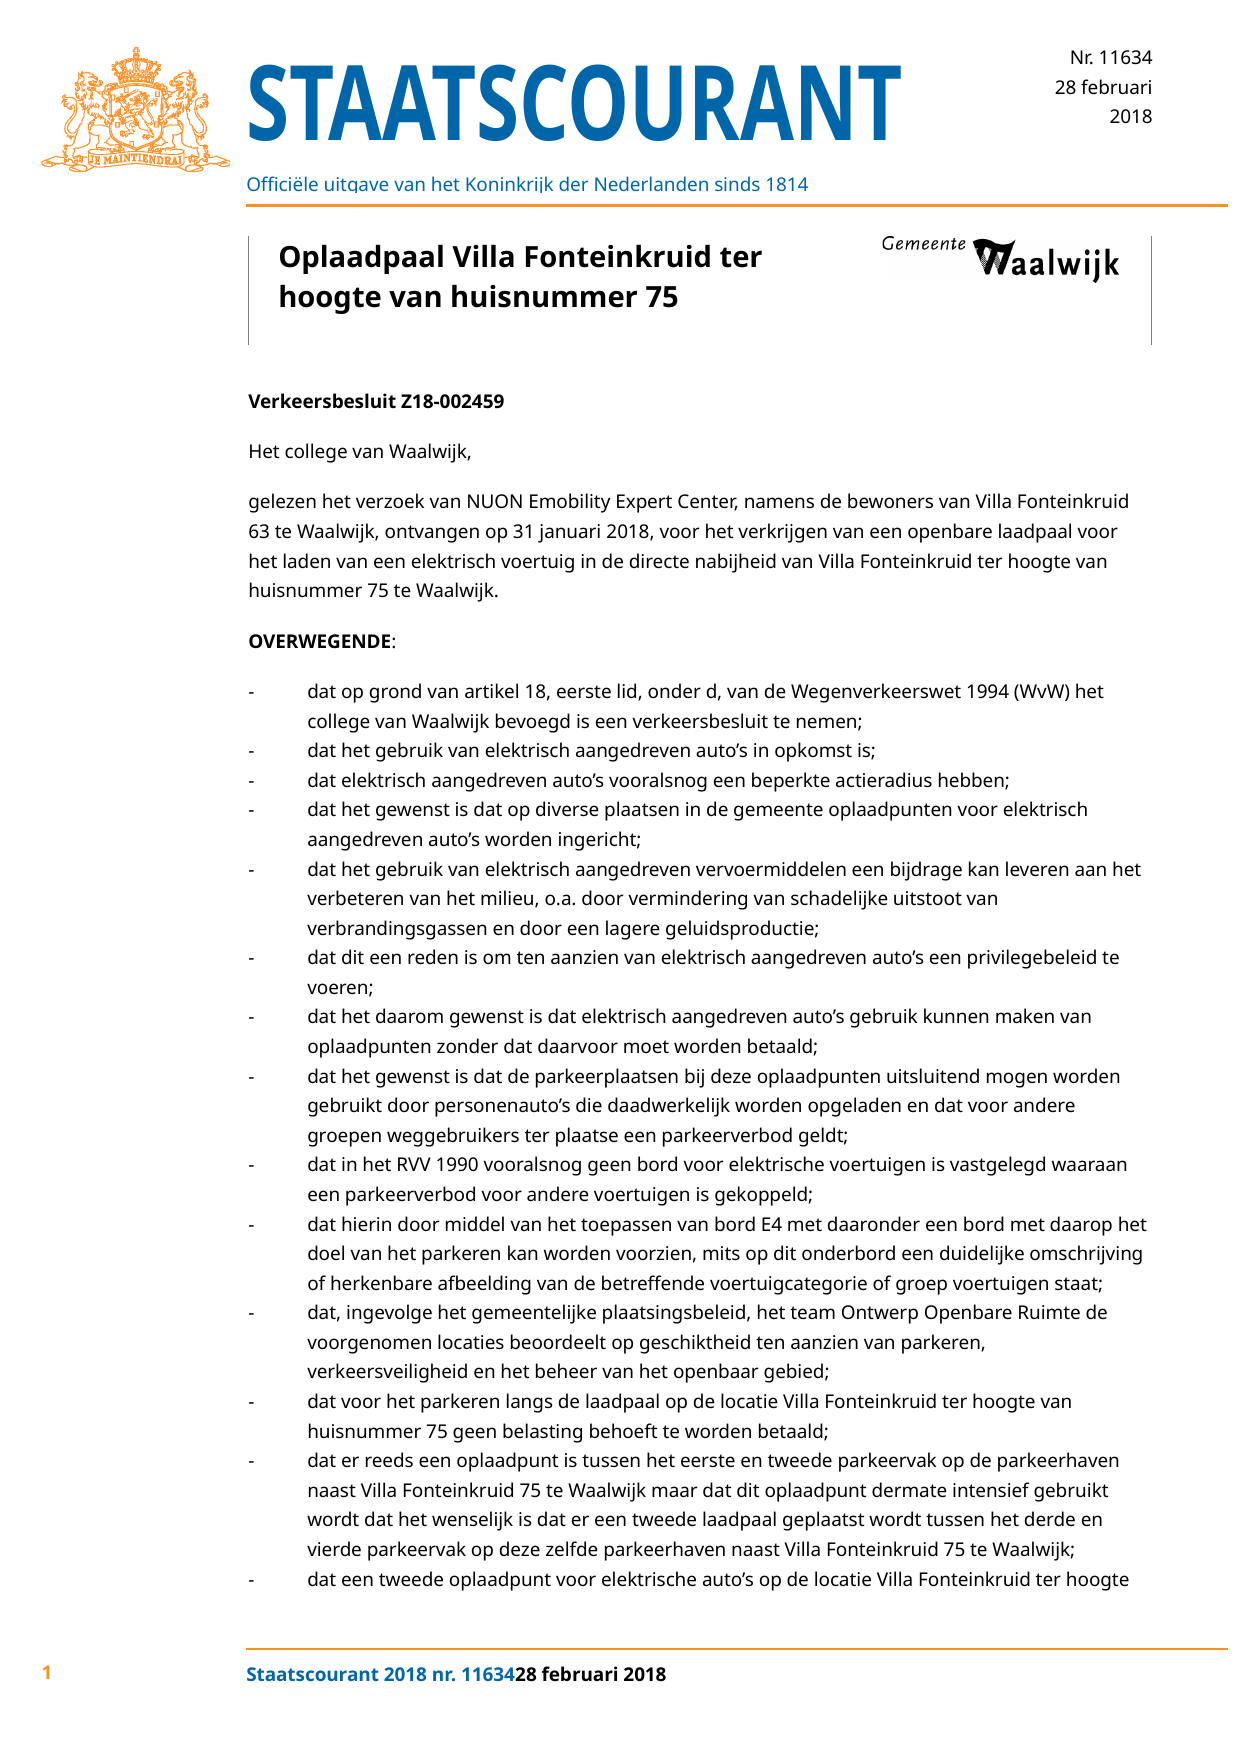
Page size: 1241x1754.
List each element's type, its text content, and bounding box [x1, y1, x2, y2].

text Verkeersbesluit Z18-002459 [248, 388, 1152, 414]
list dat dit een reden is om ten aanzien van elektrisch aangedreven auto’s een privilegebeleid te voeren; [248, 944, 1152, 1000]
list dat elektrisch aangedreven auto’s vooralsnog een beperkte actieradius hebben; [248, 767, 1152, 793]
list dat voor het parkeren langs de laadpaal op de locatie Villa Fonteinkruid ter hoogte van huisnummer 75 geen belasting behoeft te worden betaald; [248, 1388, 1152, 1444]
list dat er reeds een oplaadpunt is tussen het eerste en tweede parkeervak op de parkeerhaven naast Villa Fonteinkruid 75 te Waalwijk maar dat dit oplaadpunt dermate intensief gebruikt wordt dat het wenselijk is dat er een tweede laadpaal geplaatst wordt tussen het derde en vierde parkeervak op deze zelfde parkeerhaven naast Villa Fonteinkruid 75 te Waalwijk; [248, 1447, 1152, 1562]
list dat op grond van artikel 18, eerste lid, onder d, van de Wegenverkeerswet 1994 (WvW) het college van Waalwijk bevoegd is een verkeersbesluit te nemen; [248, 678, 1152, 734]
picture [882, 236, 1119, 283]
list dat het gewenst is dat op diverse plaatsen in de gemeente oplaadpunten voor elektrisch aangedreven auto’s worden ingericht; [248, 797, 1152, 852]
text Het college van Waalwijk, [248, 438, 1152, 464]
list dat het daarom gewenst is dat elektrisch aangedreven auto’s gebruik kunnen maken van oplaadpunten zonder dat daarvoor moet worden betaald; [248, 1004, 1152, 1059]
list dat hierin door middel van het toepassen van bord E4 met daaronder een bord met daarop het doel van het parkeren kan worden voorzien, mits op dit onderbord een duidelijke omschrijving of herkenbare afbeelding van de betreffende voertuigcategorie of groep voertuigen staat; [248, 1211, 1152, 1296]
list dat, ingevolge het gemeentelijke plaatsingsbeleid, het team Ontwerp Openbare Ruimte de voorgenomen locaties beoordeelt op geschiktheid ten aanzien van parkeren, verkeersveiligheid en het beheer van het openbaar gebied; [248, 1299, 1152, 1384]
list dat het gebruik van elektrisch aangedreven auto’s in opkomst is; [248, 737, 1152, 763]
table_header [850, 236, 1151, 345]
list dat in het RVV 1990 vooralsnog geen bord voor elektrische voertuigen is vastgelegd waaraan een parkeerverbod voor andere voertuigen is gekoppeld; [248, 1152, 1152, 1207]
list dat een tweede oplaadpunt voor elektrische auto’s op de locatie Villa Fonteinkruid ter hoogte [248, 1566, 1152, 1592]
text OVERWEGENDE: [248, 628, 1152, 654]
table_header Oplaadpaal Villa Fonteinkruid ter hoogte van huisnummer 75 [249, 236, 850, 345]
list dat het gewenst is dat de parkeerplaatsen bij deze oplaadpunten uitsluitend mogen worden gebruikt door personenauto’s die daadwerkelijk worden opgeladen en dat voor andere groepen weggebruikers ter plaatse een parkeerverbod geldt; [248, 1063, 1152, 1148]
list dat het gebruik van elektrisch aangedreven vervoermiddelen een bijdrage kan leveren aan het verbeteren van het milieu, o.a. door vermindering van schadelijke uitstoot van verbrandingsgassen en door een lagere geluidsproductie; [248, 856, 1152, 941]
picture [41, 47, 231, 172]
text gelezen het verzoek van NUON Emobility Expert Center, namens de bewoners van Villa Fonteinkruid 63 te Waalwijk, ontvangen op 31 januari 2018, voor het verkrijgen van een openbare laadpaal voor het laden van een elektrisch voertuig in de directe nabijheid van Villa Fonteinkruid ter hoogte van huisnummer 75 te Waalwijk. [248, 489, 1152, 603]
